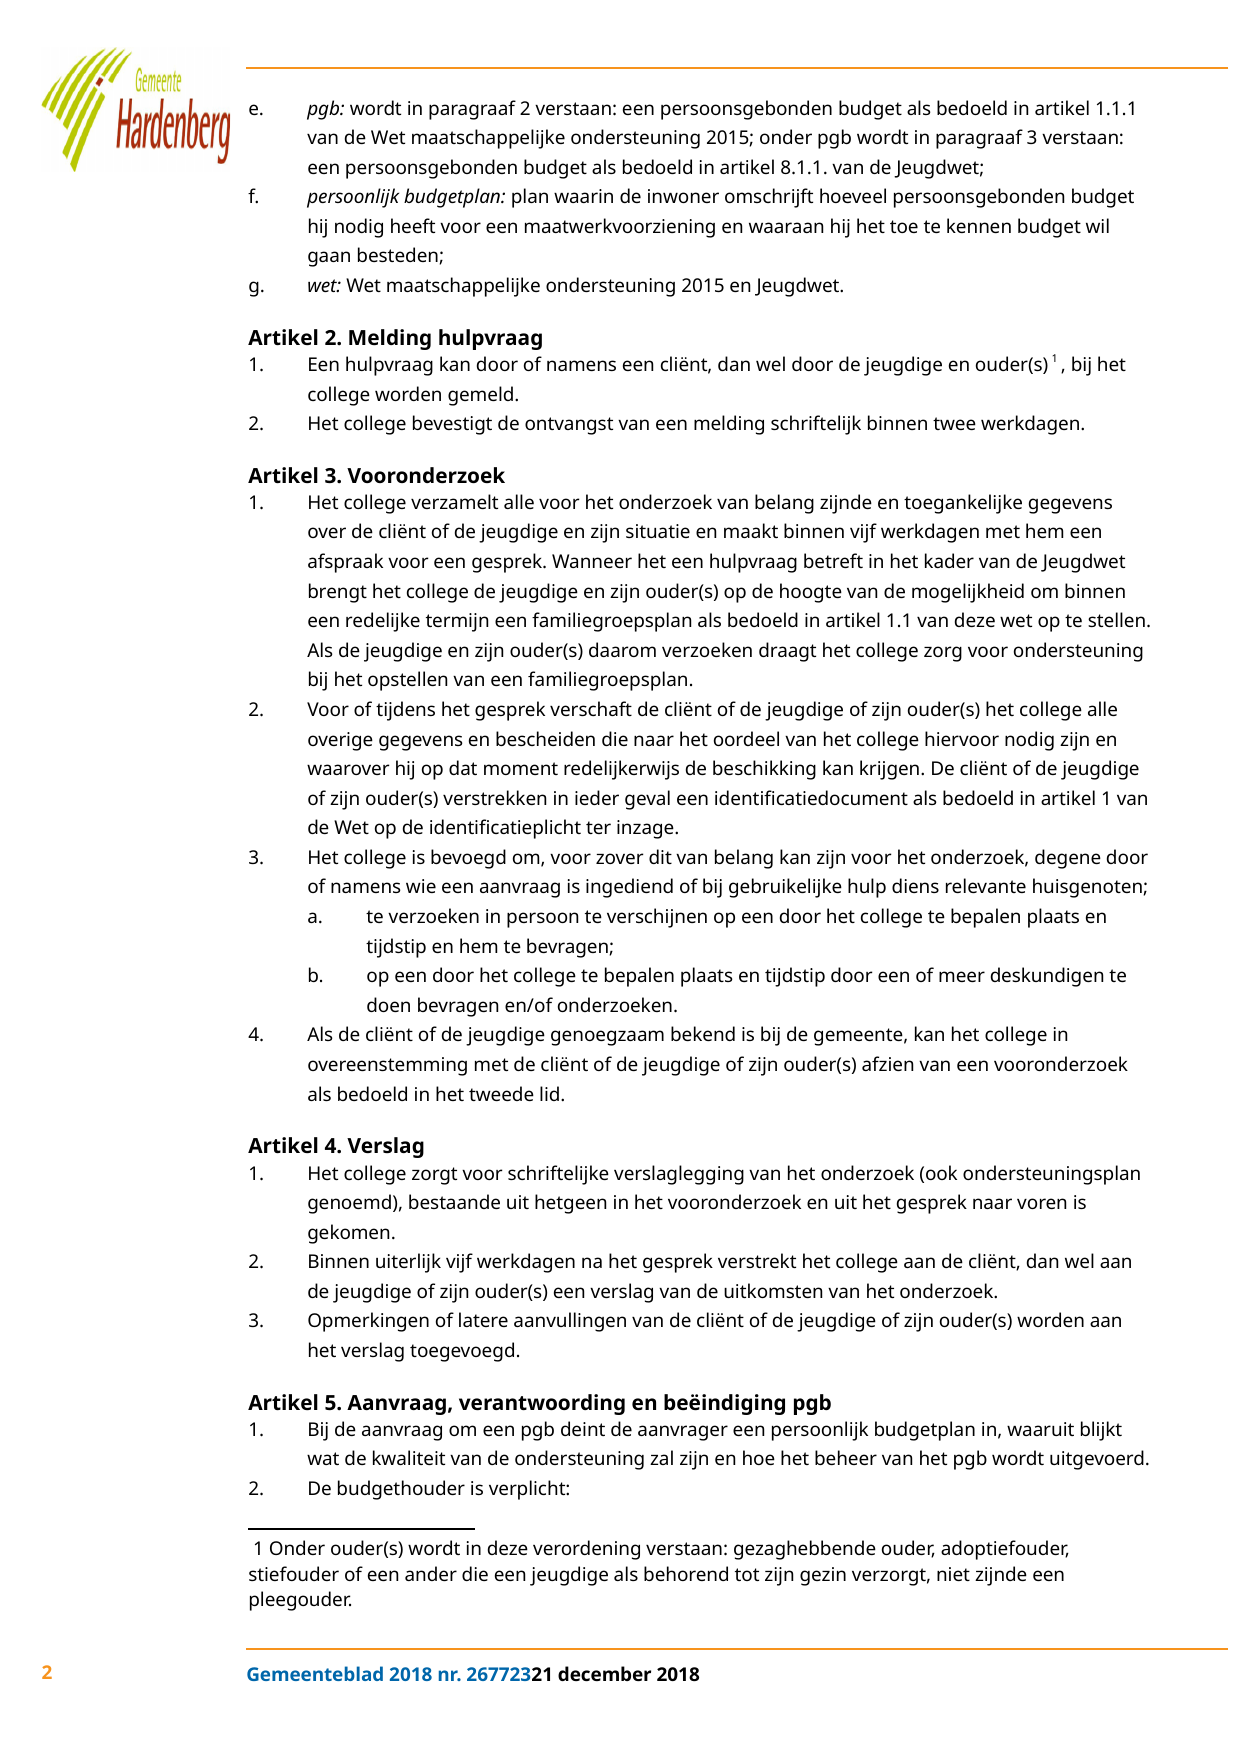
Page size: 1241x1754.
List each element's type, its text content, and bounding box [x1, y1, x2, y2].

list Als de cliënt of de jeugdige genoegzaam bekend is bij de gemeente, kan het college in overeenstemming met de cliënt of de jeugdige of zijn ouder(s) afzien van een vooronderzoek als bedoeld in het tweede lid. [248, 1022, 1152, 1107]
list Bij de aanvraag om een pgb deint de aanvrager een persoonlijk budgetplan in, waaruit blijkt wat de kwaliteit van de ondersteuning zal zijn en hoe het beheer van het pgb wordt uitgevoerd. [248, 1416, 1152, 1471]
list pgb: wordt in paragraaf 2 verstaan: een persoonsgebonden budget als bedoeld in artikel 1.1.1 van de Wet maatschappelijke ondersteuning 2015; onder pgb wordt in paragraaf 3 verstaan: een persoonsgebonden budget als bedoeld in artikel 8.1.1. van de Jeugdwet; [248, 95, 1152, 180]
picture [41, 47, 231, 172]
list te verzoeken in persoon te verschijnen op een door het college te bepalen plaats en tijdstip en hem te bevragen; [307, 903, 1152, 959]
list De budgethouder is verplicht: [248, 1475, 1152, 1501]
text Artikel 5. Aanvraag, verantwoording en beëindiging pgb [248, 1388, 1152, 1416]
text Artikel 2. Melding hulpvraag [248, 323, 1152, 351]
list persoonlijk budgetplan: plan waarin de inwoner omschrijft hoeveel persoonsgebonden budget hij nodig heeft voor een maatwerkvoorziening en waaraan hij het toe te kennen budget wil gaan besteden; [248, 183, 1152, 268]
list Voor of tijdens het gesprek verschaft de cliënt of de jeugdige of zijn ouder(s) het college alle overige gegevens en bescheiden die naar het oordeel van het college hiervoor nodig zijn en waarover hij op dat moment redelijkerwijs de beschikking kan krijgen. De cliënt of de jeugdige of zijn ouder(s) verstrekken in ieder geval een identificatiedocument als bedoeld in artikel 1 van de Wet op de identificatieplicht ter inzage. [248, 696, 1152, 840]
text Artikel 3. Vooronderzoek [248, 461, 1152, 489]
list wet: Wet maatschappelijke ondersteuning 2015 en Jeugdwet. [248, 272, 1152, 298]
list Een hulpvraag kan door of namens een cliënt, dan wel door de jeugdige en ouder(s), bij het college worden gemeld. [248, 351, 1152, 406]
list Het college bevestigt de ontvangst van een melding schriftelijk binnen twee werkdagen. [248, 410, 1152, 436]
list Opmerkingen of latere aanvullingen van de cliënt of de jeugdige of zijn ouder(s) worden aan het verslag toegevoegd. [248, 1308, 1152, 1363]
text Artikel 4. Verslag [248, 1131, 1152, 1160]
list Binnen uiterlijk vijf werkdagen na het gesprek verstrekt het college aan de cliënt, dan wel aan de jeugdige of zijn ouder(s) een verslag van de uitkomsten van het onderzoek. [248, 1248, 1152, 1304]
list Onder ouder(s) wordt in deze verordening verstaan: gezaghebbende ouder, adoptiefouder, stiefouder of een ander die een jeugdige als behorend tot zijn gezin verzorgt, niet zijnde een pleegouder. [248, 1535, 1152, 1612]
list Het college verzamelt alle voor het onderzoek van belang zijnde en toegankelijke gegevens over de cliënt of de jeugdige en zijn situatie en maakt binnen vijf werkdagen met hem een afspraak voor een gesprek. Wanneer het een hulpvraag betreft in het kader van de Jeugdwet brengt het college de jeugdige en zijn ouder(s) op de hoogte van de mogelijkheid om binnen een redelijke termijn een familiegroepsplan als bedoeld in artikel 1.1 van deze wet op te stellen. Als de jeugdige en zijn ouder(s) daarom verzoeken draagt het college zorg voor ondersteuning bij het opstellen van een familiegroepsplan. [248, 489, 1152, 692]
list op een door het college te bepalen plaats en tijdstip door een of meer deskundigen te doen bevragen en/of onderzoeken. [307, 962, 1152, 1018]
list Het college zorgt voor schriftelijke verslaglegging van het onderzoek (ook ondersteuningsplan genoemd), bestaande uit hetgeen in het vooronderzoek en uit het gesprek naar voren is gekomen. [248, 1160, 1152, 1244]
list Het college is bevoegd om, voor zover dit van belang kan zijn voor het onderzoek, degene door of namens wie een aanvraag is ingediend of bij gebruikelijke hulp diens relevante huisgenoten; [248, 844, 1152, 899]
